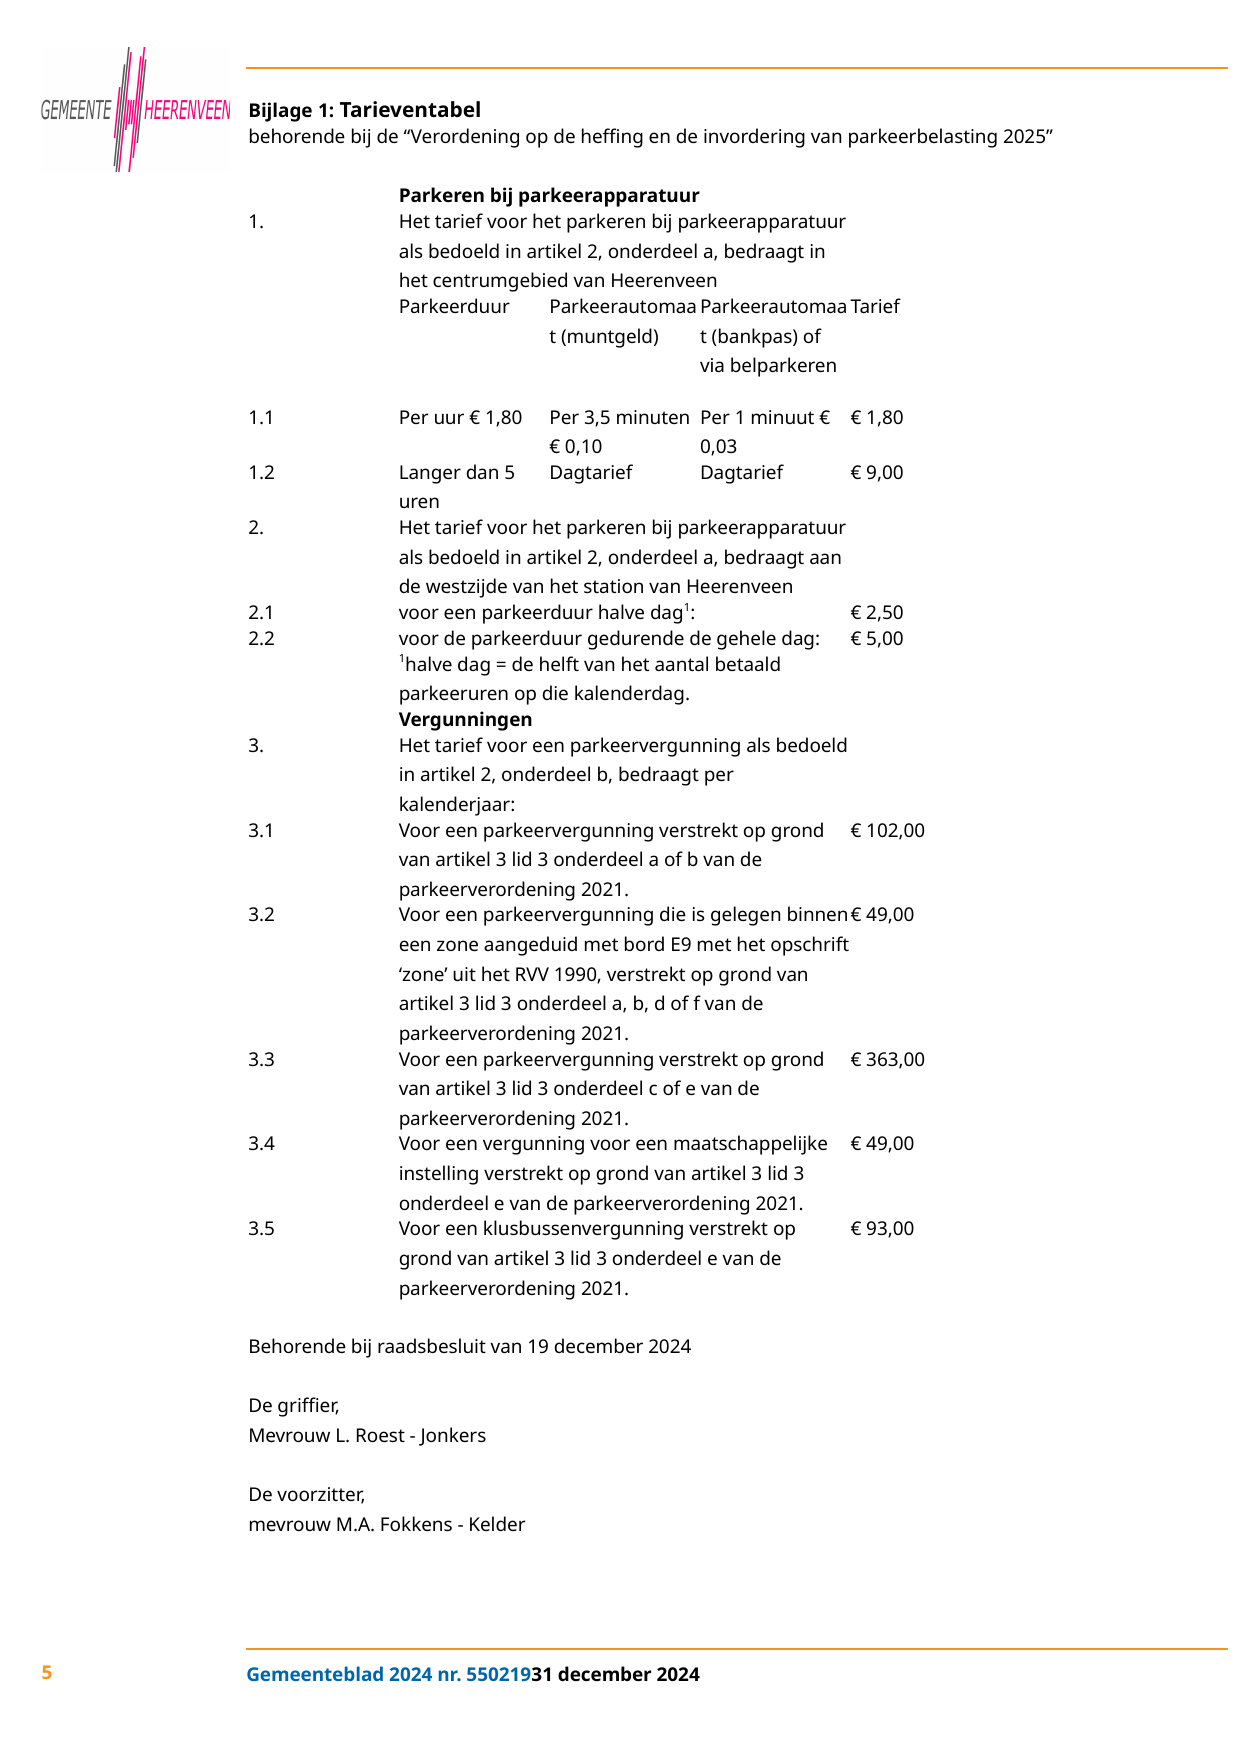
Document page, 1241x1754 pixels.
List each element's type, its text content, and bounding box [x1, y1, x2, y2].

table_cell voor de parkeerduur gedurende de gehele dag: [399, 625, 850, 651]
table_cell € 102,00 [850, 817, 1152, 902]
table_header Parkeren bij parkeerapparatuur [399, 183, 850, 208]
text Mevrouw L. Roest - Jonkers [248, 1422, 1152, 1448]
table_cell Per 3,5 minuten € 0,10 [549, 404, 700, 459]
table_cell 2. [248, 515, 398, 599]
table_cell € 9,00 [850, 459, 1001, 514]
table_cell Voor een vergunning voor een maatschappelijke instelling verstrekt op grond van artikel 3 lid 3 onderdeel e van de parkeerverordening 2021. [399, 1131, 850, 1216]
table_cell [1001, 378, 1152, 404]
table_cell Tarief [850, 293, 1001, 378]
text mevrouw M.A. Fokkens - Kelder [248, 1511, 1152, 1536]
table_cell Voor een parkeervergunning verstrekt op grond van artikel 3 lid 3 onderdeel c of e van de parkeerverordening 2021. [399, 1046, 850, 1131]
picture [41, 47, 231, 172]
table_cell [850, 706, 1152, 732]
table_cell 3.1 [248, 817, 398, 902]
table_cell [700, 378, 850, 404]
table_cell 2.1 [248, 599, 398, 625]
table_cell voor een parkeerduur halve dag1: [399, 599, 850, 625]
table_cell € 49,00 [850, 902, 1152, 1046]
table_cell Vergunningen [399, 706, 850, 732]
table_header [850, 183, 1001, 208]
text behorende bij de “Verordening op de heffing en de invordering van parkeerbelasting 2025” [248, 123, 1152, 149]
text De griffier, [248, 1392, 1152, 1418]
table_header [1001, 183, 1152, 208]
table_cell [1001, 293, 1152, 378]
table_cell [850, 732, 1152, 817]
table_cell [850, 515, 1152, 599]
table_cell Voor een parkeervergunning die is gelegen binnen een zone aangeduid met bord E9 met het opschrift ‘zone’ uit het RVV 1990, verstrekt op grond van artikel 3 lid 3 onderdeel a, b, d of f van de parkeerverordening 2021. [399, 902, 850, 1046]
table_cell [399, 378, 549, 404]
table_cell Het tarief voor het parkeren bij parkeerapparatuur als bedoeld in artikel 2, onderdeel a, bedraagt in het centrumgebied van Heerenveen [399, 208, 850, 293]
table_cell 3.5 [248, 1216, 398, 1300]
table_cell Dagtarief [700, 459, 850, 514]
table_cell 3.4 [248, 1131, 398, 1216]
table_cell € 363,00 [850, 1046, 1152, 1131]
table_cell € 5,00 [850, 625, 1152, 651]
table_cell Per 1 minuut € 0,03 [700, 404, 850, 459]
table_cell [850, 208, 1001, 293]
table_cell [248, 293, 398, 378]
table_header [248, 183, 398, 208]
table_cell 1.1 [248, 404, 398, 459]
table_cell Voor een parkeervergunning verstrekt op grond van artikel 3 lid 3 onderdeel a of b van de parkeerverordening 2021. [399, 817, 850, 902]
table_cell [248, 706, 398, 732]
table_cell [850, 378, 1001, 404]
text Behorende bij raadsbesluit van 19 december 2024 [248, 1333, 1152, 1359]
table_cell 1.2 [248, 459, 398, 514]
text De voorzitter, [248, 1481, 1152, 1507]
table_cell [1001, 208, 1152, 293]
table_cell [1001, 459, 1152, 514]
table_cell Langer dan 5 uren [399, 459, 549, 514]
table_cell Parkeerautomaat (muntgeld) [549, 293, 700, 378]
table_cell Voor een klusbussenvergunning verstrekt op grond van artikel 3 lid 3 onderdeel e van de parkeerverordening 2021. [399, 1216, 850, 1300]
table_cell [248, 378, 398, 404]
table_cell Parkeerautomaat (bankpas) of via belparkeren [700, 293, 850, 378]
table_cell [248, 651, 398, 706]
table_cell 1. [248, 208, 398, 293]
table_cell € 93,00 [850, 1216, 1152, 1300]
table_cell [1001, 404, 1152, 459]
table_cell € 49,00 [850, 1131, 1152, 1216]
table_cell 1halve dag = de helft van het aantal betaald parkeeruren op die kalenderdag. [399, 651, 850, 706]
table_cell Parkeerduur [399, 293, 549, 378]
text Bijlage 1: Tarieventabel [248, 95, 1152, 123]
table_cell Per uur € 1,80 [399, 404, 549, 459]
table_cell € 2,50 [850, 599, 1152, 625]
table_cell Het tarief voor het parkeren bij parkeerapparatuur als bedoeld in artikel 2, onderdeel a, bedraagt aan de westzijde van het station van Heerenveen [399, 515, 850, 599]
table_cell 2.2 [248, 625, 398, 651]
table_cell [549, 378, 700, 404]
table_cell 3. [248, 732, 398, 817]
table_cell 3.2 [248, 902, 398, 1046]
table_cell 3.3 [248, 1046, 398, 1131]
table_cell Dagtarief [549, 459, 700, 514]
table_cell [850, 651, 1152, 706]
table_cell € 1,80 [850, 404, 1001, 459]
table_cell Het tarief voor een parkeervergunning als bedoeld in artikel 2, onderdeel b, bedraagt per kalenderjaar: [399, 732, 850, 817]
